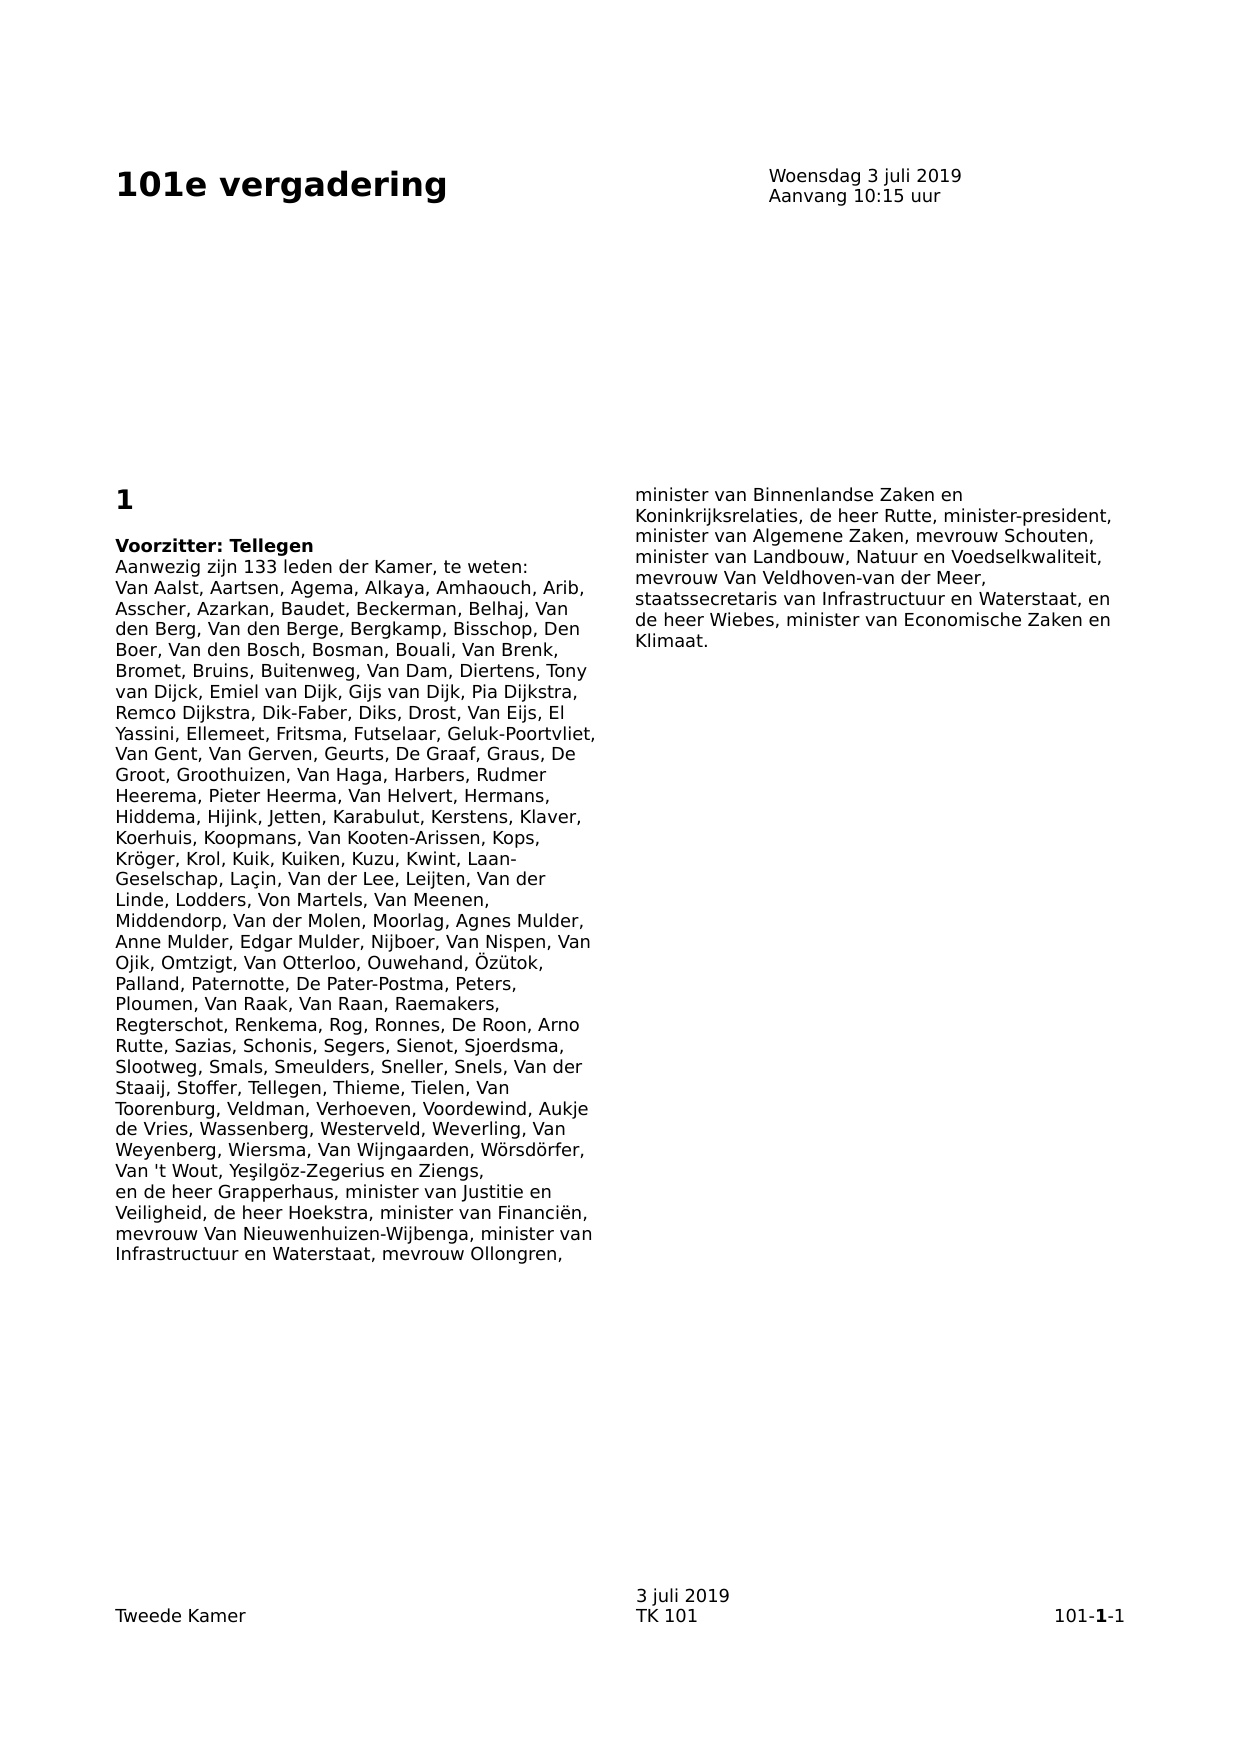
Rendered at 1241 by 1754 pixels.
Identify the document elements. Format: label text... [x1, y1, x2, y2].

table_header 101e vergadering [115, 165, 768, 207]
text Voorzitter: Tellegen [115, 536, 605, 557]
text Van Aalst, Aartsen, Agema, Alkaya, Amhaouch, Arib, Asscher, Azarkan, Baudet, Beckerman, Belhaj, Van den Berg, Van den Berge, Bergkamp, Bisschop, Den Boer, Van den Bosch, Bosman, Bouali, Van Brenk, Bromet, Bruins, Buitenweg, Van Dam, Diertens, Tony van Dijck, Emiel van Dijk, Gijs van Dijk, Pia Dijkstra, Remco Dijkstra, Dik-Faber, Diks, Drost, Van Eijs, El Yassini, Ellemeet, Fritsma, Futselaar, Geluk-Poortvliet, Van Gent, Van Gerven, Geurts, De Graaf, Graus, De Groot, Groothuizen, Van Haga, Harbers, Rudmer Heerema, Pieter Heerma, Van Helvert, Hermans, Hiddema, Hijink, Jetten, Karabulut, Kerstens, Klaver, Koerhuis, Koopmans, Van Kooten-Arissen, Kops, Kröger, Krol, Kuik, Kuiken, Kuzu, Kwint, Laan-Geselschap, Laçin, Van der Lee, Leijten, Van der Linde, Lodders, Von Martels, Van Meenen, Middendorp, Van der Molen, Moorlag, Agnes Mulder, Anne Mulder, Edgar Mulder, Nijboer, Van Nispen, Van Ojik, Omtzigt, Van Otterloo, Ouwehand, Özütok, Palland, Paternotte, De Pater-Postma, Peters, Ploumen, Van Raak, Van Raan, Raemakers, Regterschot, Renkema, Rog, Ronnes, De Roon, Arno Rutte, Sazias, Schonis, Segers, Sienot, Sjoerdsma, Slootweg, Smals, Smeulders, Sneller, Snels, Van der Staaij, Stoffer, Tellegen, Thieme, Tielen, Van Toorenburg, Veldman, Verhoeven, Voordewind, Aukje de Vries, Wassenberg, Westerveld, Weverling, Van Weyenberg, Wiersma, Van Wijngaarden, Wörsdörfer, Van 't Wout, Yeşilgöz-Zegerius en Ziengs, [115, 577, 605, 1182]
title 1 [115, 484, 605, 516]
text minister van Binnenlandse Zaken en Koninkrijksrelaties, de heer Rutte, minister-president, minister van Algemene Zaken, mevrouw Schouten, minister van Landbouw, Natuur en Voedselkwaliteit, mevrouw Van Veldhoven-van der Meer, staatssecretaris van Infrastructuur en Waterstaat, en de heer Wiebes, minister van Economische Zaken en Klimaat. [635, 484, 1125, 651]
table_header Woensdag 3 juli 2019 [769, 165, 1125, 186]
text Aanwezig zijn 133 leden der Kamer, te weten: [115, 557, 605, 577]
table_cell Aanvang 10:15 uur [769, 186, 1125, 207]
text en de heer Grapperhaus, minister van Justitie en Veiligheid, de heer Hoekstra, minister van Financiën, mevrouw Van Nieuwenhuizen-Wijbenga, minister van Infrastructuur en Waterstaat, mevrouw Ollongren, [115, 1182, 605, 1265]
